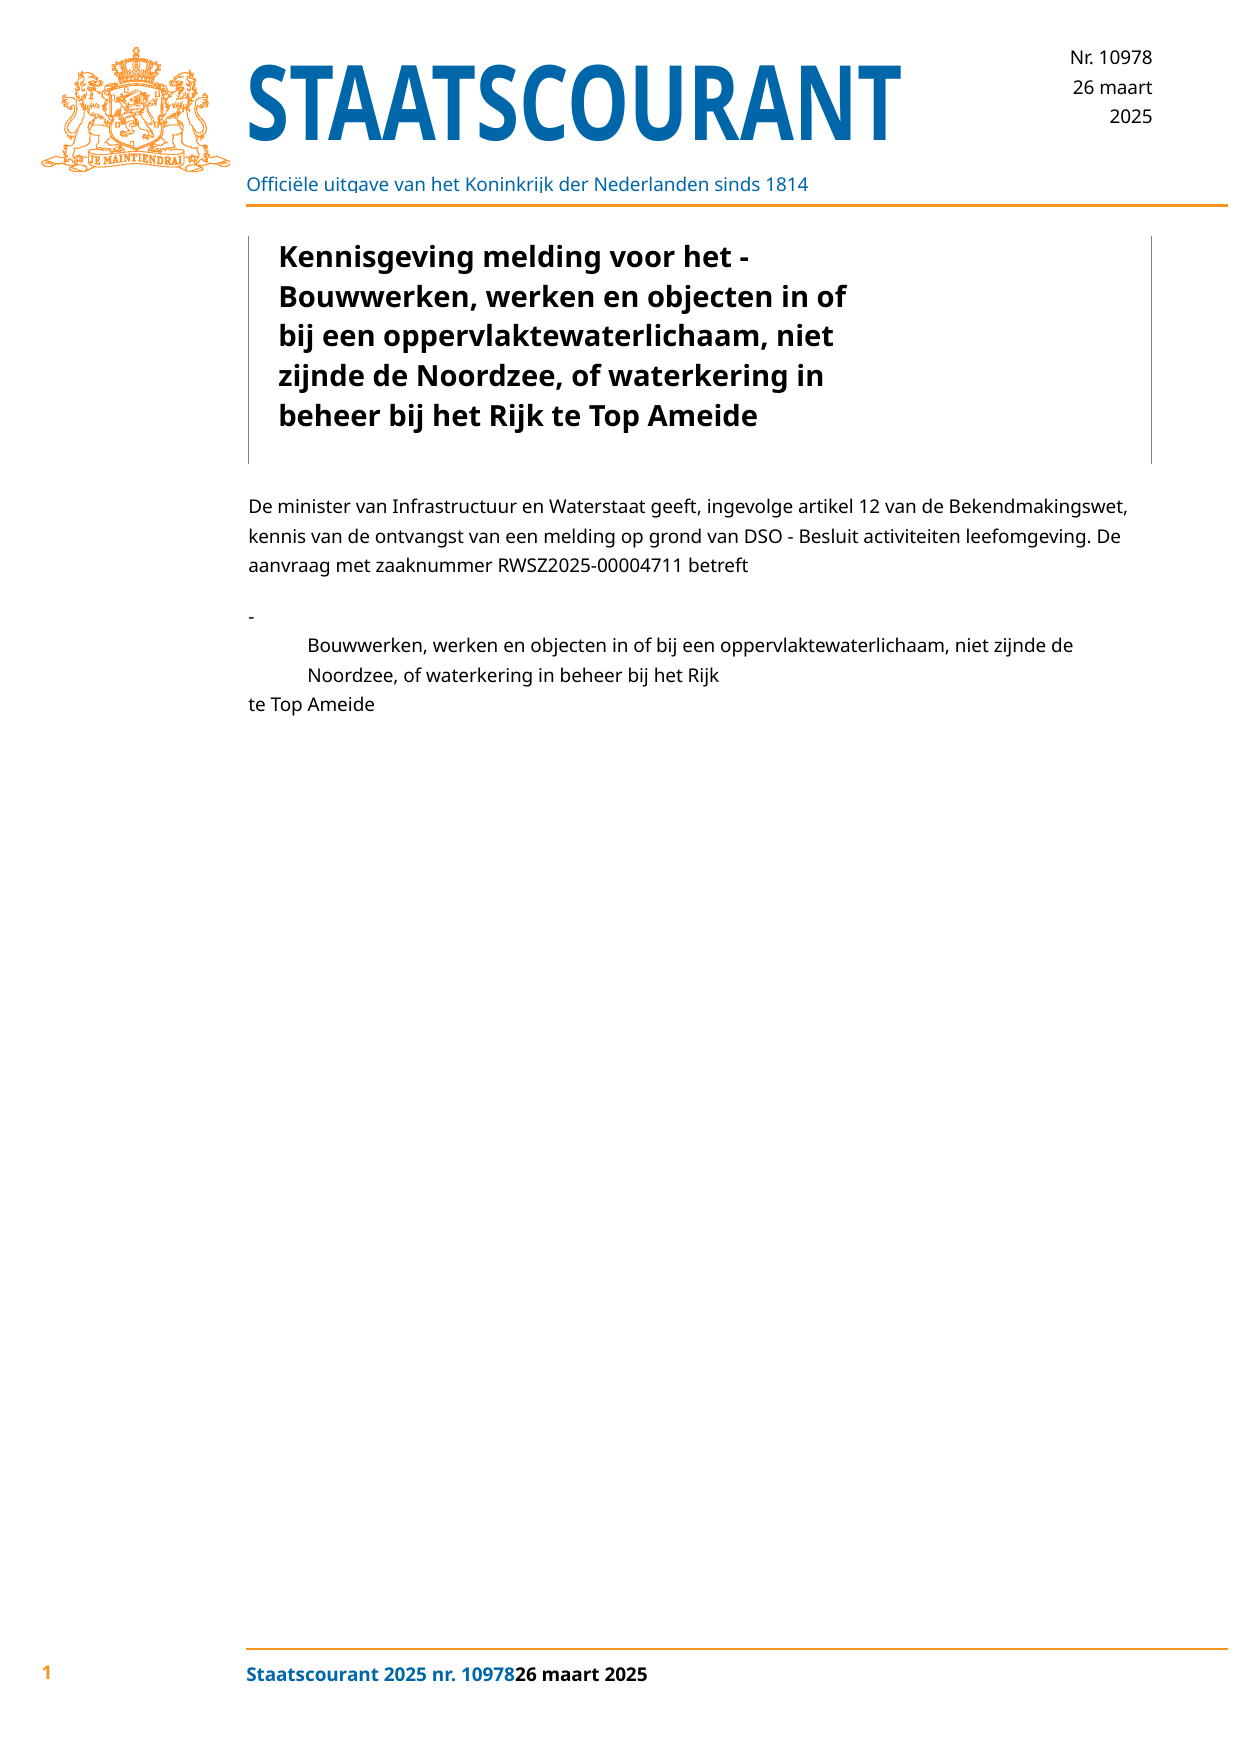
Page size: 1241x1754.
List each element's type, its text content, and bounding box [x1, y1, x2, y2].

picture [912, 236, 1090, 414]
table_header Kennisgeving melding voor het -Bouwwerken, werken en objecten in of bij een oppervlaktewaterlichaam, niet zijnde de Noordzee, of waterkering in beheer bij het Rijk te Top Ameide [249, 236, 850, 464]
text te Top Ameide [248, 692, 1152, 717]
table_header [850, 414, 1151, 464]
list Bouwwerken, werken en objecten in of bij een oppervlaktewaterlichaam, niet zijnde de Noordzee, of waterkering in beheer bij het Rijk [248, 632, 1152, 688]
table_header [1090, 236, 1151, 413]
picture [41, 47, 231, 172]
table_header [850, 236, 912, 413]
text De minister van Infrastructuur en Waterstaat geeft, ingevolge artikel 12 van de Bekendmakingswet, kennis van de ontvangst van een melding op grond van DSO - Besluit activiteiten leefomgeving. De aanvraag met zaaknummer RWSZ2025-00004711 betreft [248, 493, 1152, 578]
